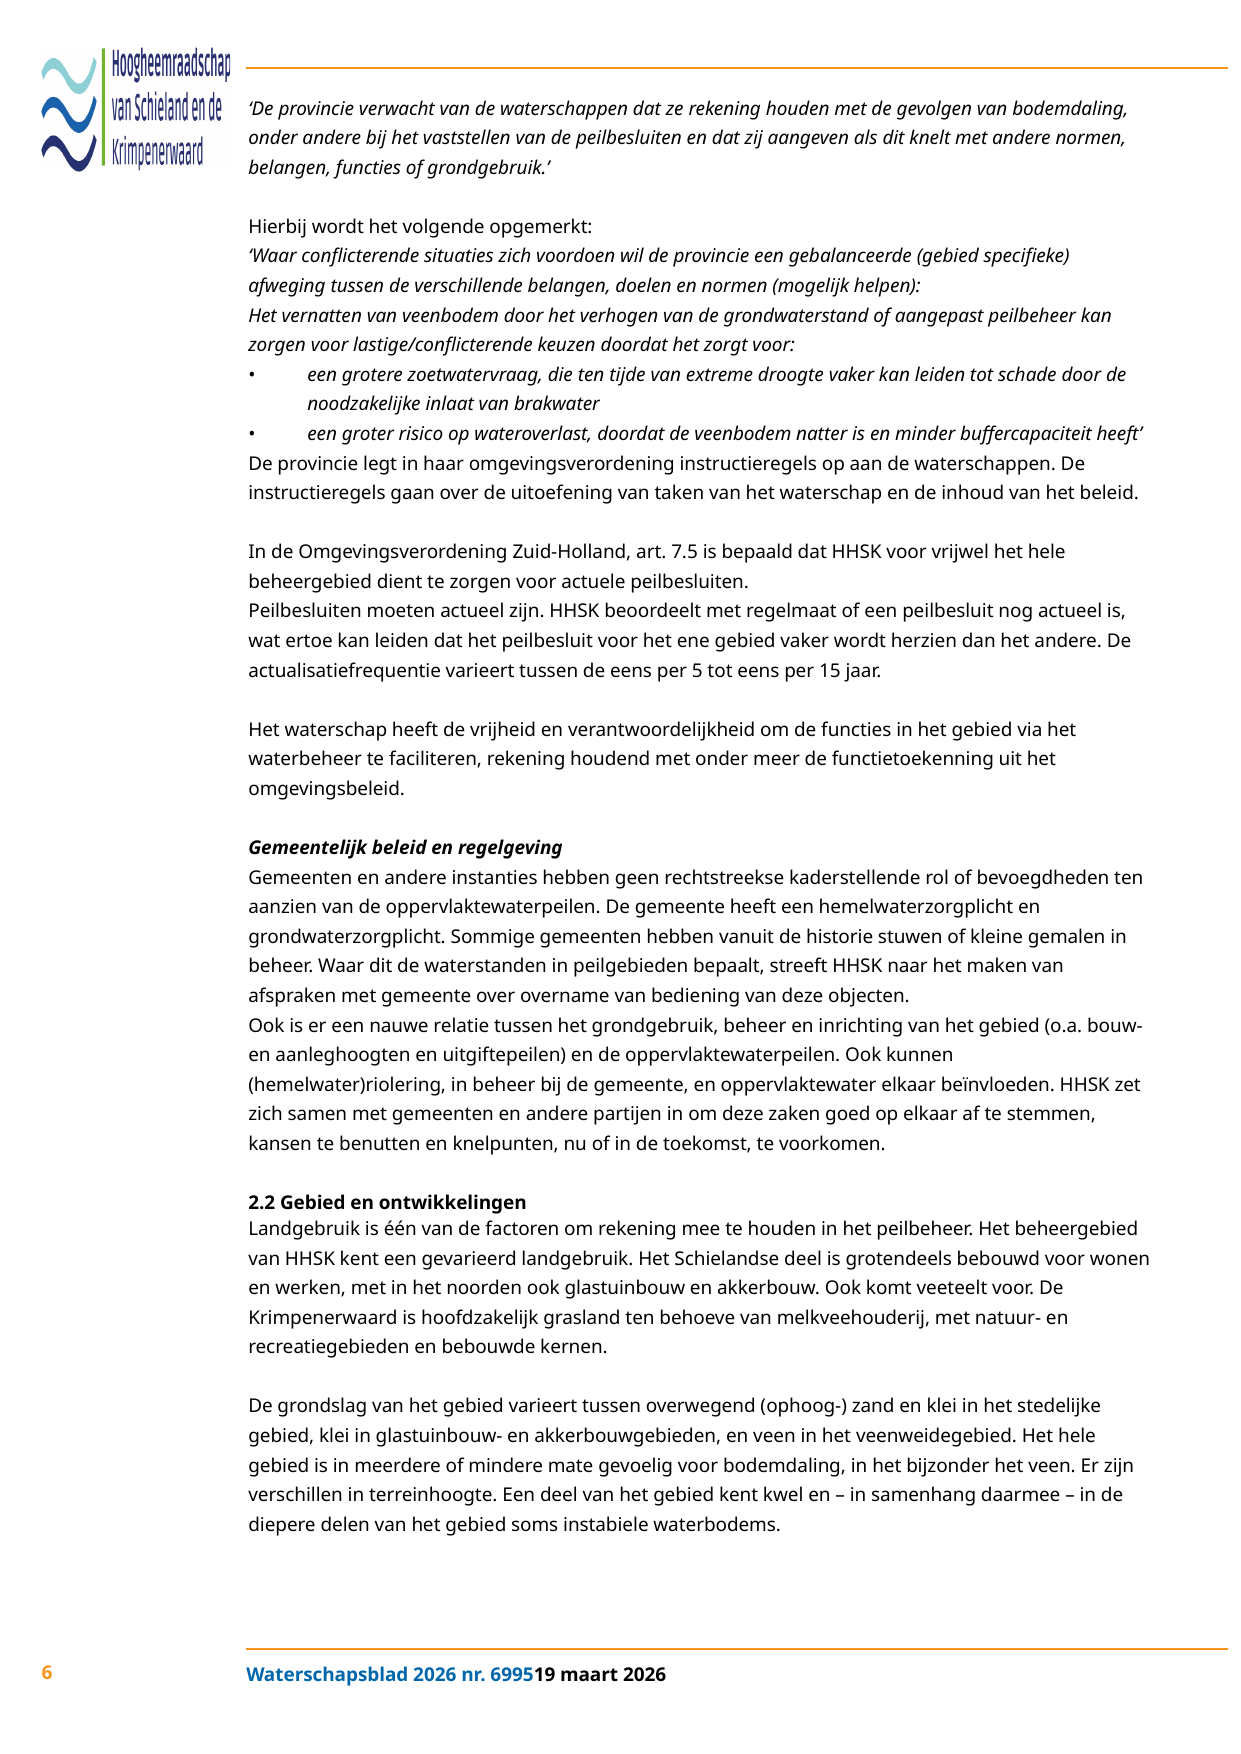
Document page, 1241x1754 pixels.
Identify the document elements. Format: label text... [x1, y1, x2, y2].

text Hierbij wordt het volgende opgemerkt: [248, 213, 1152, 239]
text Het vernatten van veenbodem door het verhogen van de grondwaterstand of aangepast peilbeheer kan zorgen voor lastige/conflicterende keuzen doordat het zorgt voor: [248, 302, 1152, 357]
text Gemeenten en andere instanties hebben geen rechtstreekse kaderstellende rol of bevoegdheden ten aanzien van de oppervlaktewaterpeilen. De gemeente heeft een hemelwaterzorgplicht en grondwaterzorgplicht. Sommige gemeenten hebben vanuit de historie stuwen of kleine gemalen in beheer. Waar dit de waterstanden in peilgebieden bepaalt, streeft HHSK naar het maken van afspraken met gemeente over overname van bediening van deze objecten. [248, 864, 1152, 1008]
text Landgebruik is één van de factoren om rekening mee te houden in het peilbeheer. Het beheergebied van HHSK kent een gevarieerd landgebruik. Het Schielandse deel is grotendeels bebouwd voor wonen en werken, met in het noorden ook glastuinbouw en akkerbouw. Ook komt veeteelt voor. De Krimpenerwaard is hoofdzakelijk grasland ten behoeve van melkveehouderij, met natuur- en recreatiegebieden en bebouwde kernen. [248, 1215, 1152, 1359]
text ‘Waar conflicterende situaties zich voordoen wil de provincie een gebalanceerde (gebied specifieke) afweging tussen de verschillende belangen, doelen en normen (mogelijk helpen): [248, 243, 1152, 298]
picture [41, 47, 231, 172]
text In de Omgevingsverordening Zuid-Holland, art. 7.5 is bepaald dat HHSK voor vrijwel het hele beheergebied dient te zorgen voor actuele peilbesluiten. [248, 538, 1152, 594]
text Ook is er een nauwe relatie tussen het grondgebruik, beheer en inrichting van het gebied (o.a. bouw- en aanleghoogten en uitgiftepeilen) en de oppervlaktewaterpeilen. Ook kunnen (hemelwater)riolering, in beheer bij de gemeente, en oppervlaktewater elkaar beïnvloeden. HHSK zet zich samen met gemeenten en andere partijen in om deze zaken goed op elkaar af te stemmen, kansen te benutten en knelpunten, nu of in de toekomst, te voorkomen. [248, 1012, 1152, 1156]
text De provincie legt in haar omgevingsverordening instructieregels op aan de waterschappen. De instructieregels gaan over de uitoefening van taken van het waterschap en de inhoud van het beleid. [248, 450, 1152, 505]
list een grotere zoetwatervraag, die ten tijde van extreme droogte vaker kan leiden tot schade door de noodzakelijke inlaat van brakwater [248, 361, 1152, 416]
text Gemeentelijk beleid en regelgeving [248, 834, 1152, 860]
text Peilbesluiten moeten actueel zijn. HHSK beoordeelt met regelmaat of een peilbesluit nog actueel is, wat ertoe kan leiden dat het peilbesluit voor het ene gebied vaker wordt herzien dan het andere. De actualisatiefrequentie varieert tussen de eens per 5 tot eens per 15 jaar. [248, 598, 1152, 683]
list een groter risico op wateroverlast, doordat de veenbodem natter is en minder buffercapaciteit heeft’ [248, 420, 1152, 446]
text 2.2 Gebied en ontwikkelingen [248, 1189, 1152, 1215]
text Het waterschap heeft de vrijheid en verantwoordelijkheid om de functies in het gebied via het waterbeheer te faciliteren, rekening houdend met onder meer de functietoekenning uit het omgevingsbeleid. [248, 716, 1152, 801]
text ‘De provincie verwacht van de waterschappen dat ze rekening houden met de gevolgen van bodemdaling, onder andere bij het vaststellen van de peilbesluiten en dat zij aangeven als dit knelt met andere normen, belangen, functies of grondgebruik.’ [248, 95, 1152, 180]
text De grondslag van het gebied varieert tussen overwegend (ophoog-) zand en klei in het stedelijke gebied, klei in glastuinbouw- en akkerbouwgebieden, en veen in het veenweidegebied. Het hele gebied is in meerdere of mindere mate gevoelig voor bodemdaling, in het bijzonder het veen. Er zijn verschillen in terreinhoogte. Een deel van het gebied kent kwel en – in samenhang daarmee – in de diepere delen van het gebied soms instabiele waterbodems. [248, 1393, 1152, 1537]
